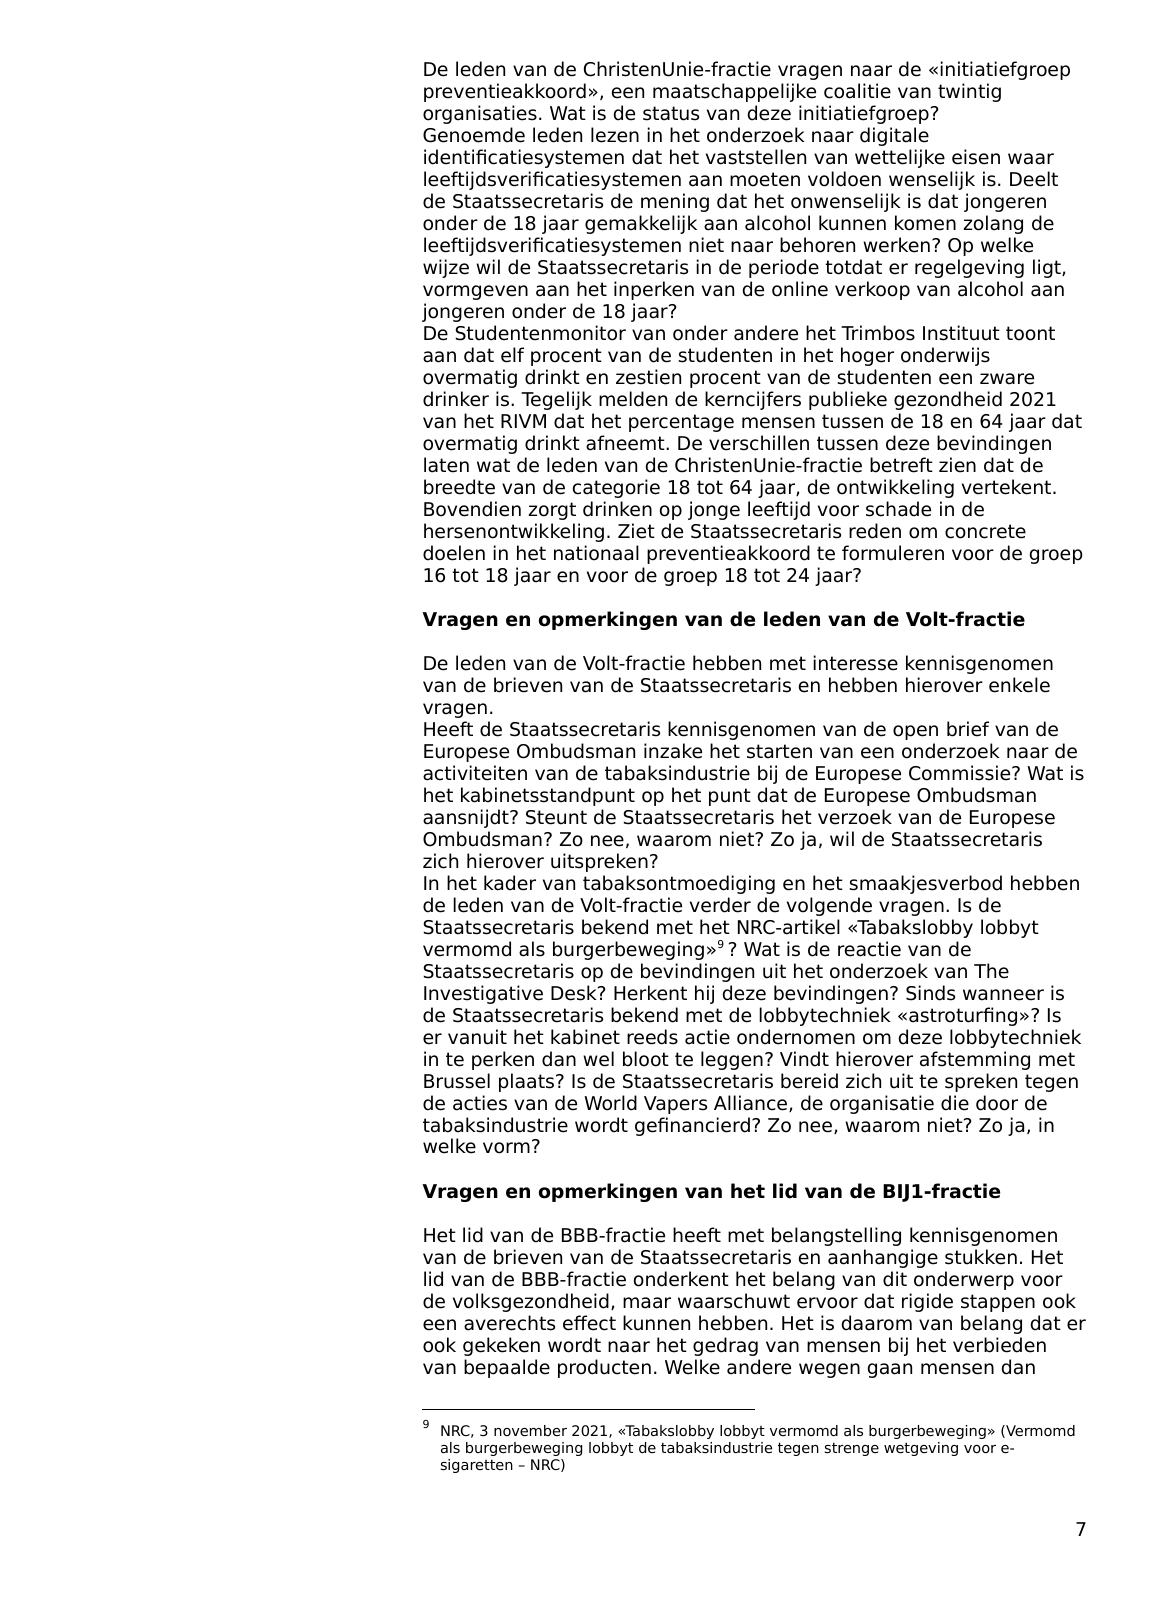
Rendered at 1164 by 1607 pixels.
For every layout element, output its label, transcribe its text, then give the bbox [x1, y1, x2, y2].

text Heeft de Staatssecretaris kennisgenomen van de open brief van de Europese Ombudsman inzake het starten van een onderzoek naar de activiteiten van de tabaksindustrie bij de Europese Commissie? Wat is het kabinetsstandpunt op het punt dat de Europese Ombudsman aansnijdt? Steunt de Staatssecretaris het verzoek van de Europese Ombudsman? Zo nee, waarom niet? Zo ja, wil de Staatssecretaris zich hierover uitspreken? [422, 719, 1087, 873]
text NRC, 3 november 2021, «Tabakslobby lobbyt vermomd als burgerbeweging» (Vermomd als burgerbeweging lobbyt de tabaksindustrie tegen strenge wetgeving voor e-sigaretten – NRC) [422, 1418, 1087, 1474]
text De leden van de Volt-fractie hebben met interesse kennisgenomen van de brieven van de Staatssecretaris en hebben hierover enkele vragen. [422, 653, 1087, 719]
subtitle Vragen en opmerkingen van het lid van de BIJ1-fractie [422, 1181, 1087, 1203]
text Het lid van de BBB-fractie heeft met belangstelling kennisgenomen van de brieven van de Staatssecretaris en aanhangige stukken. Het lid van de BBB-fractie onderkent het belang van dit onderwerp voor de volksgezondheid, maar waarschuwt ervoor dat rigide stappen ook een averechts effect kunnen hebben. Het is daarom van belang dat er ook gekeken wordt naar het gedrag van mensen bij het verbieden van bepaalde producten. Welke andere wegen gaan mensen dan [422, 1225, 1087, 1379]
text Genoemde leden lezen in het onderzoek naar digitale identificatiesystemen dat het vaststellen van wettelijke eisen waar leeftijdsverificatiesystemen aan moeten voldoen wenselijk is. Deelt de Staatssecretaris de mening dat het onwenselijk is dat jongeren onder de 18 jaar gemakkelijk aan alcohol kunnen komen zolang de leeftijdsverificatiesystemen niet naar behoren werken? Op welke wijze wil de Staatssecretaris in de periode totdat er regelgeving ligt, vormgeven aan het inperken van de online verkoop van alcohol aan jongeren onder de 18 jaar? [422, 125, 1087, 323]
text In het kader van tabaksontmoediging en het smaakjesverbod hebben de leden van de Volt-fractie verder de volgende vragen. Is de Staatssecretaris bekend met het NRC-artikel «Tabakslobby lobbyt vermomd als burgerbeweging»? Wat is de reactie van de Staatssecretaris op de bevindingen uit het onderzoek van The Investigative Desk? Herkent hij deze bevindingen? Sinds wanneer is de Staatssecretaris bekend met de lobbytechniek «astroturfing»? Is er vanuit het kabinet reeds actie ondernomen om deze lobbytechniek in te perken dan wel bloot te leggen? Vindt hierover afstemming met Brussel plaats? Is de Staatssecretaris bereid zich uit te spreken tegen de acties van de World Vapers Alliance, de organisatie die door de tabaksindustrie wordt gefinancierd? Zo nee, waarom niet? Zo ja, in welke vorm? [422, 873, 1087, 1158]
text De leden van de ChristenUnie-fractie vragen naar de «initiatiefgroep preventieakkoord», een maatschappelijke coalitie van twintig organisaties. Wat is de status van deze initiatiefgroep? [422, 59, 1087, 125]
text De Studentenmonitor van onder andere het Trimbos Instituut toont aan dat elf procent van de studenten in het hoger onderwijs overmatig drinkt en zestien procent van de studenten een zware drinker is. Tegelijk melden de kerncijfers publieke gezondheid 2021 van het RIVM dat het percentage mensen tussen de 18 en 64 jaar dat overmatig drinkt afneemt. De verschillen tussen deze bevindingen laten wat de leden van de ChristenUnie-fractie betreft zien dat de breedte van de categorie 18 tot 64 jaar, de ontwikkeling vertekent. Bovendien zorgt drinken op jonge leeftijd voor schade in de hersenontwikkeling. Ziet de Staatssecretaris reden om concrete doelen in het nationaal preventieakkoord te formuleren voor de groep 16 tot 18 jaar en voor de groep 18 tot 24 jaar? [422, 323, 1087, 587]
subtitle Vragen en opmerkingen van de leden van de Volt-fractie [422, 609, 1087, 631]
